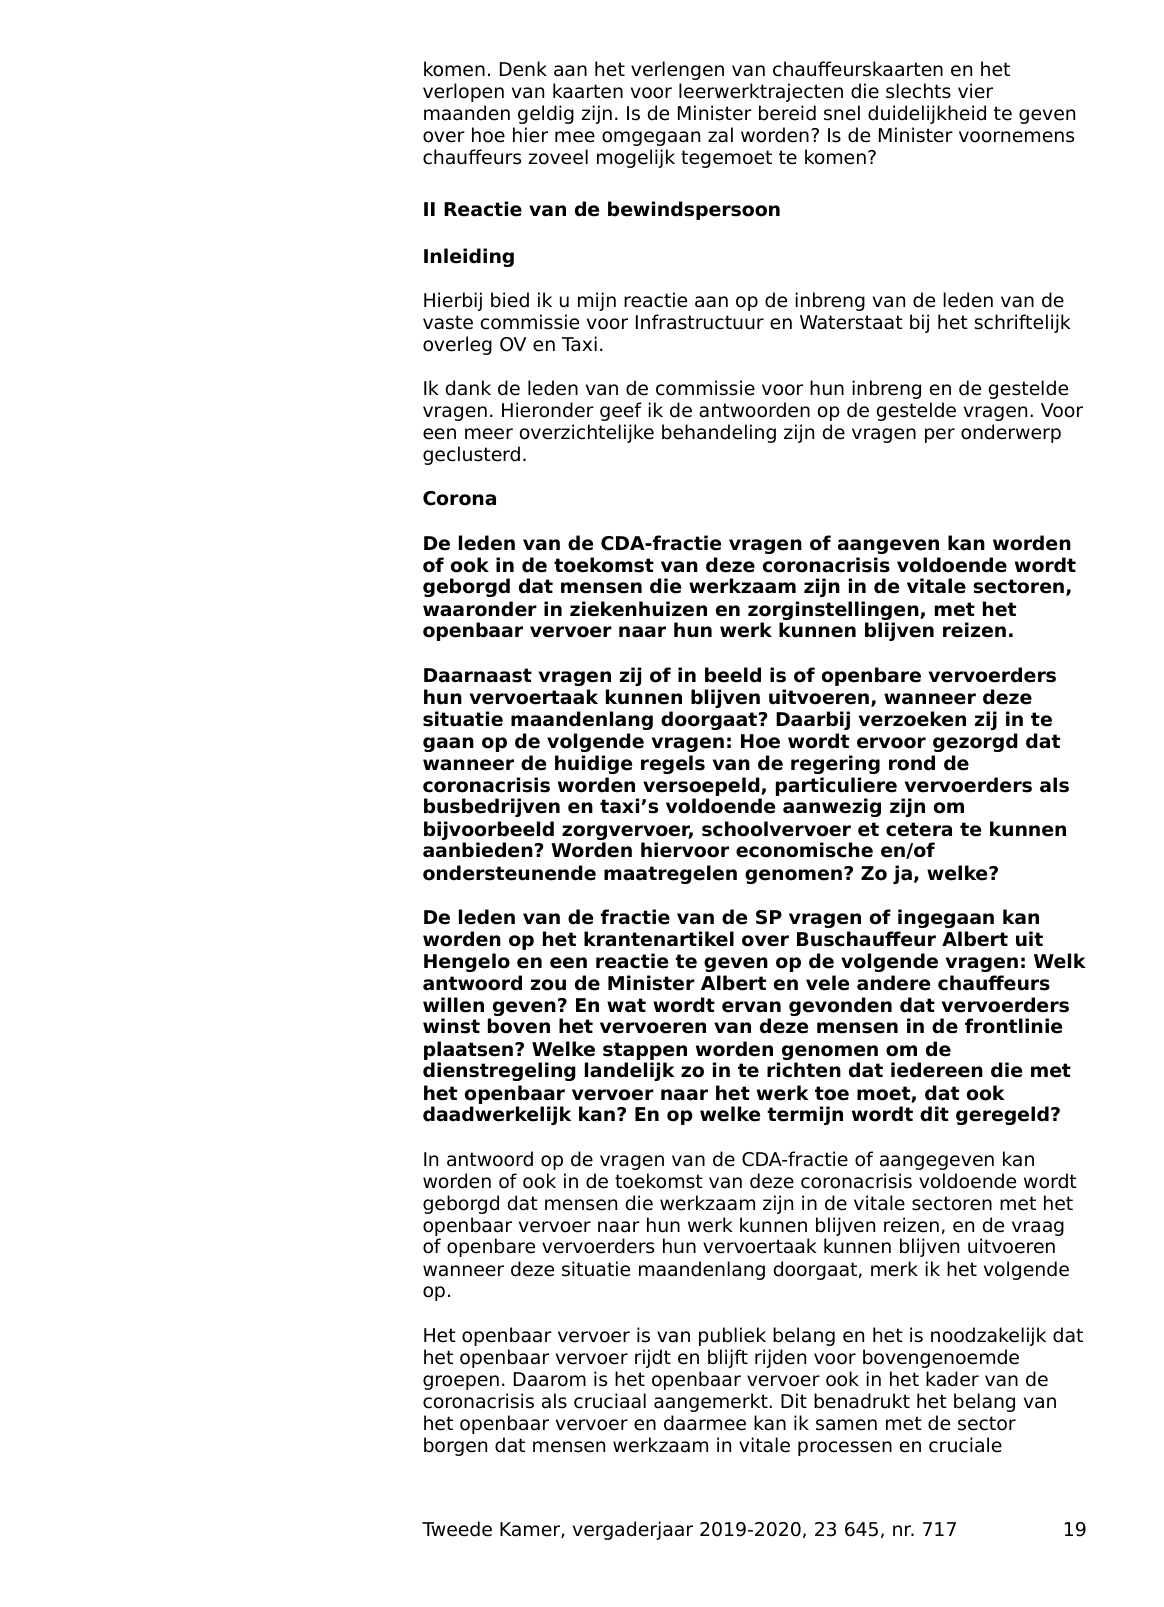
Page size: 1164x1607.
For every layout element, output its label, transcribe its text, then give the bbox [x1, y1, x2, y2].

text De leden van de fractie van de SP vragen of ingegaan kan worden op het krantenartikel over Buschauffeur Albert uit Hengelo en een reactie te geven op de volgende vragen: Welk antwoord zou de Minister Albert en vele andere chauffeurs willen geven? En wat wordt ervan gevonden dat vervoerders winst boven het vervoeren van deze mensen in de frontlinie plaatsen? Welke stappen worden genomen om de dienstregeling landelijk zo in te richten dat iedereen die met het openbaar vervoer naar het werk toe moet, dat ook daadwerkelijk kan? En op welke termijn wordt dit geregeld? [422, 907, 1087, 1126]
text In antwoord op de vragen van de CDA-fractie of aangegeven kan worden of ook in de toekomst van deze coronacrisis voldoende wordt geborgd dat mensen die werkzaam zijn in de vitale sectoren met het openbaar vervoer naar hun werk kunnen blijven reizen, en de vraag of openbare vervoerders hun vervoertaak kunnen blijven uitvoeren wanneer deze situatie maandenlang doorgaat, merk ik het volgende op. [422, 1148, 1087, 1302]
subtitle Inleiding [422, 246, 1087, 268]
text Hierbij bied ik u mijn reactie aan op de inbreng van de leden van de vaste commissie voor Infrastructuur en Waterstaat bij het schriftelijk overleg OV en Taxi. [422, 290, 1087, 356]
subtitle II Reactie van de bewindspersoon [422, 199, 1087, 221]
text Ik dank de leden van de commissie voor hun inbreng en de gestelde vragen. Hieronder geef ik de antwoorden op de gestelde vragen. Voor een meer overzichtelijke behandeling zijn de vragen per onderwerp geclusterd. [422, 378, 1087, 466]
text komen. Denk aan het verlengen van chauffeurskaarten en het verlopen van kaarten voor leerwerktrajecten die slechts vier maanden geldig zijn. Is de Minister bereid snel duidelijkheid te geven over hoe hier mee omgegaan zal worden? Is de Minister voornemens chauffeurs zoveel mogelijk tegemoet te komen? [422, 59, 1087, 169]
text Het openbaar vervoer is van publiek belang en het is noodzakelijk dat het openbaar vervoer rijdt en blijft rijden voor bovengenoemde groepen. Daarom is het openbaar vervoer ook in het kader van de coronacrisis als cruciaal aangemerkt. Dit benadrukt het belang van het openbaar vervoer en daarmee kan ik samen met de sector borgen dat mensen werkzaam in vitale processen en cruciale [422, 1324, 1087, 1456]
text Daarnaast vragen zij of in beeld is of openbare vervoerders hun vervoertaak kunnen blijven uitvoeren, wanneer deze situatie maandenlang doorgaat? Daarbij verzoeken zij in te gaan op de volgende vragen: Hoe wordt ervoor gezorgd dat wanneer de huidige regels van de regering rond de coronacrisis worden versoepeld, particuliere vervoerders als busbedrijven en taxi’s voldoende aanwezig zijn om bijvoorbeeld zorgvervoer, schoolvervoer et cetera te kunnen aanbieden? Worden hiervoor economische en/of ondersteunende maatregelen genomen? Zo ja, welke? [422, 664, 1087, 884]
text De leden van de CDA-fractie vragen of aangeven kan worden of ook in de toekomst van deze coronacrisis voldoende wordt geborgd dat mensen die werkzaam zijn in de vitale sectoren, waaronder in ziekenhuizen en zorginstellingen, met het openbaar vervoer naar hun werk kunnen blijven reizen. [422, 532, 1087, 642]
subtitle Corona [422, 488, 1087, 510]
